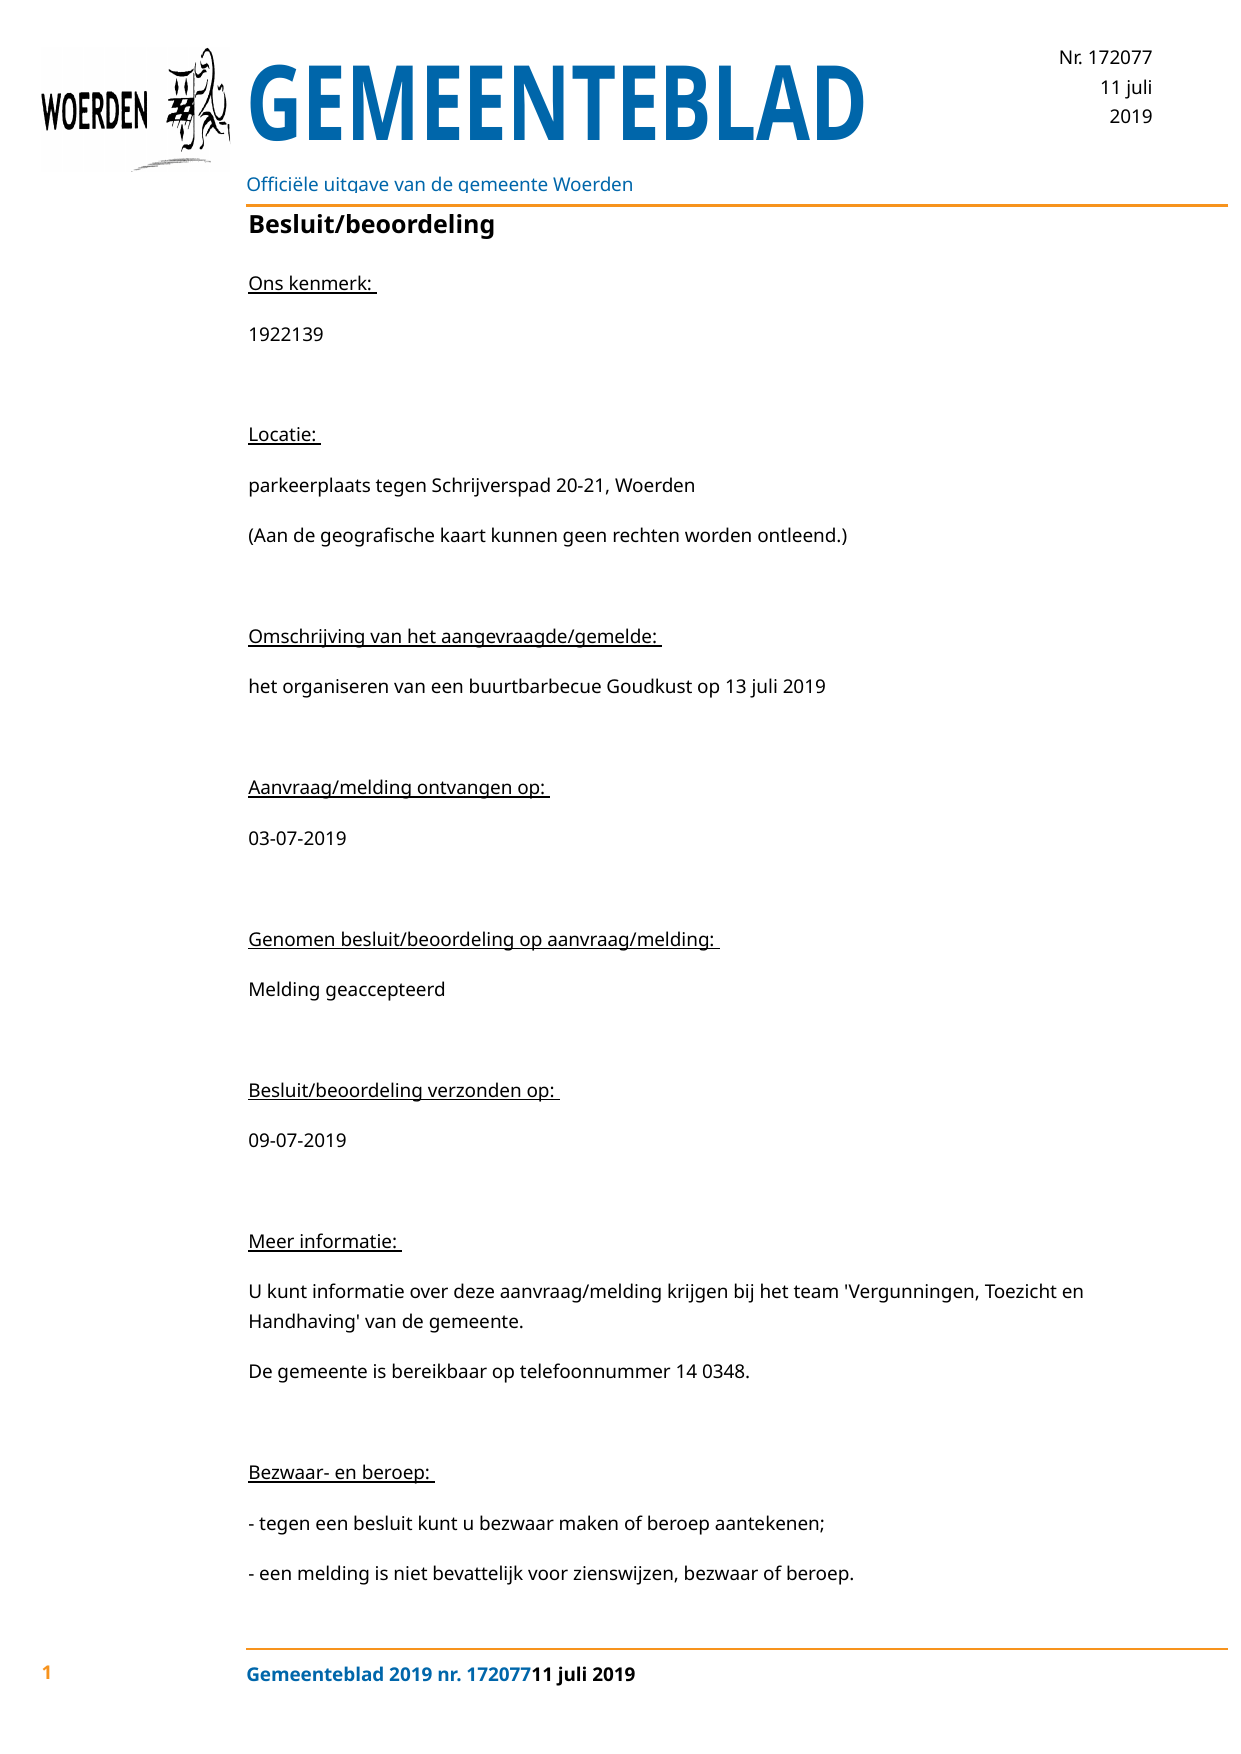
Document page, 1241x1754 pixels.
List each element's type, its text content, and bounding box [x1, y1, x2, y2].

text 09-07-2019 [248, 1127, 1152, 1153]
text parkeerplaats tegen Schrijverspad 20-21, Woerden [248, 472, 1152, 498]
text Bezwaar- en beroep: [248, 1459, 1152, 1485]
text Genomen besluit/beoordeling op aanvraag/melding: [248, 926, 1152, 951]
picture [41, 47, 231, 172]
text Locatie: [248, 422, 1152, 447]
text - tegen een besluit kunt u bezwaar maken of beroep aantekenen; [248, 1510, 1152, 1536]
text - een melding is niet bevattelijk voor zienswijzen, bezwaar of beroep. [248, 1560, 1152, 1586]
text 1922139 [248, 321, 1152, 346]
text (Aan de geografische kaart kunnen geen rechten worden ontleend.) [248, 522, 1152, 548]
text Besluit/beoordeling verzonden op: [248, 1077, 1152, 1103]
text U kunt informatie over deze aanvraag/melding krijgen bij het team 'Vergunningen, Toezicht en Handhaving' van de gemeente. [248, 1279, 1152, 1334]
text het organiseren van een buurtbarbecue Goudkust op 13 juli 2019 [248, 674, 1152, 699]
text Besluit/beoordeling [248, 207, 1152, 241]
text Ons kenmerk: [248, 270, 1152, 296]
text Meer informatie: [248, 1228, 1152, 1254]
text Omschrijving van het aangevraagde/gemelde: [248, 623, 1152, 649]
text Aanvraag/melding ontvangen op: [248, 774, 1152, 800]
text Melding geaccepteerd [248, 976, 1152, 1002]
text De gemeente is bereikbaar op telefoonnummer 14 0348. [248, 1359, 1152, 1384]
text 03-07-2019 [248, 825, 1152, 851]
